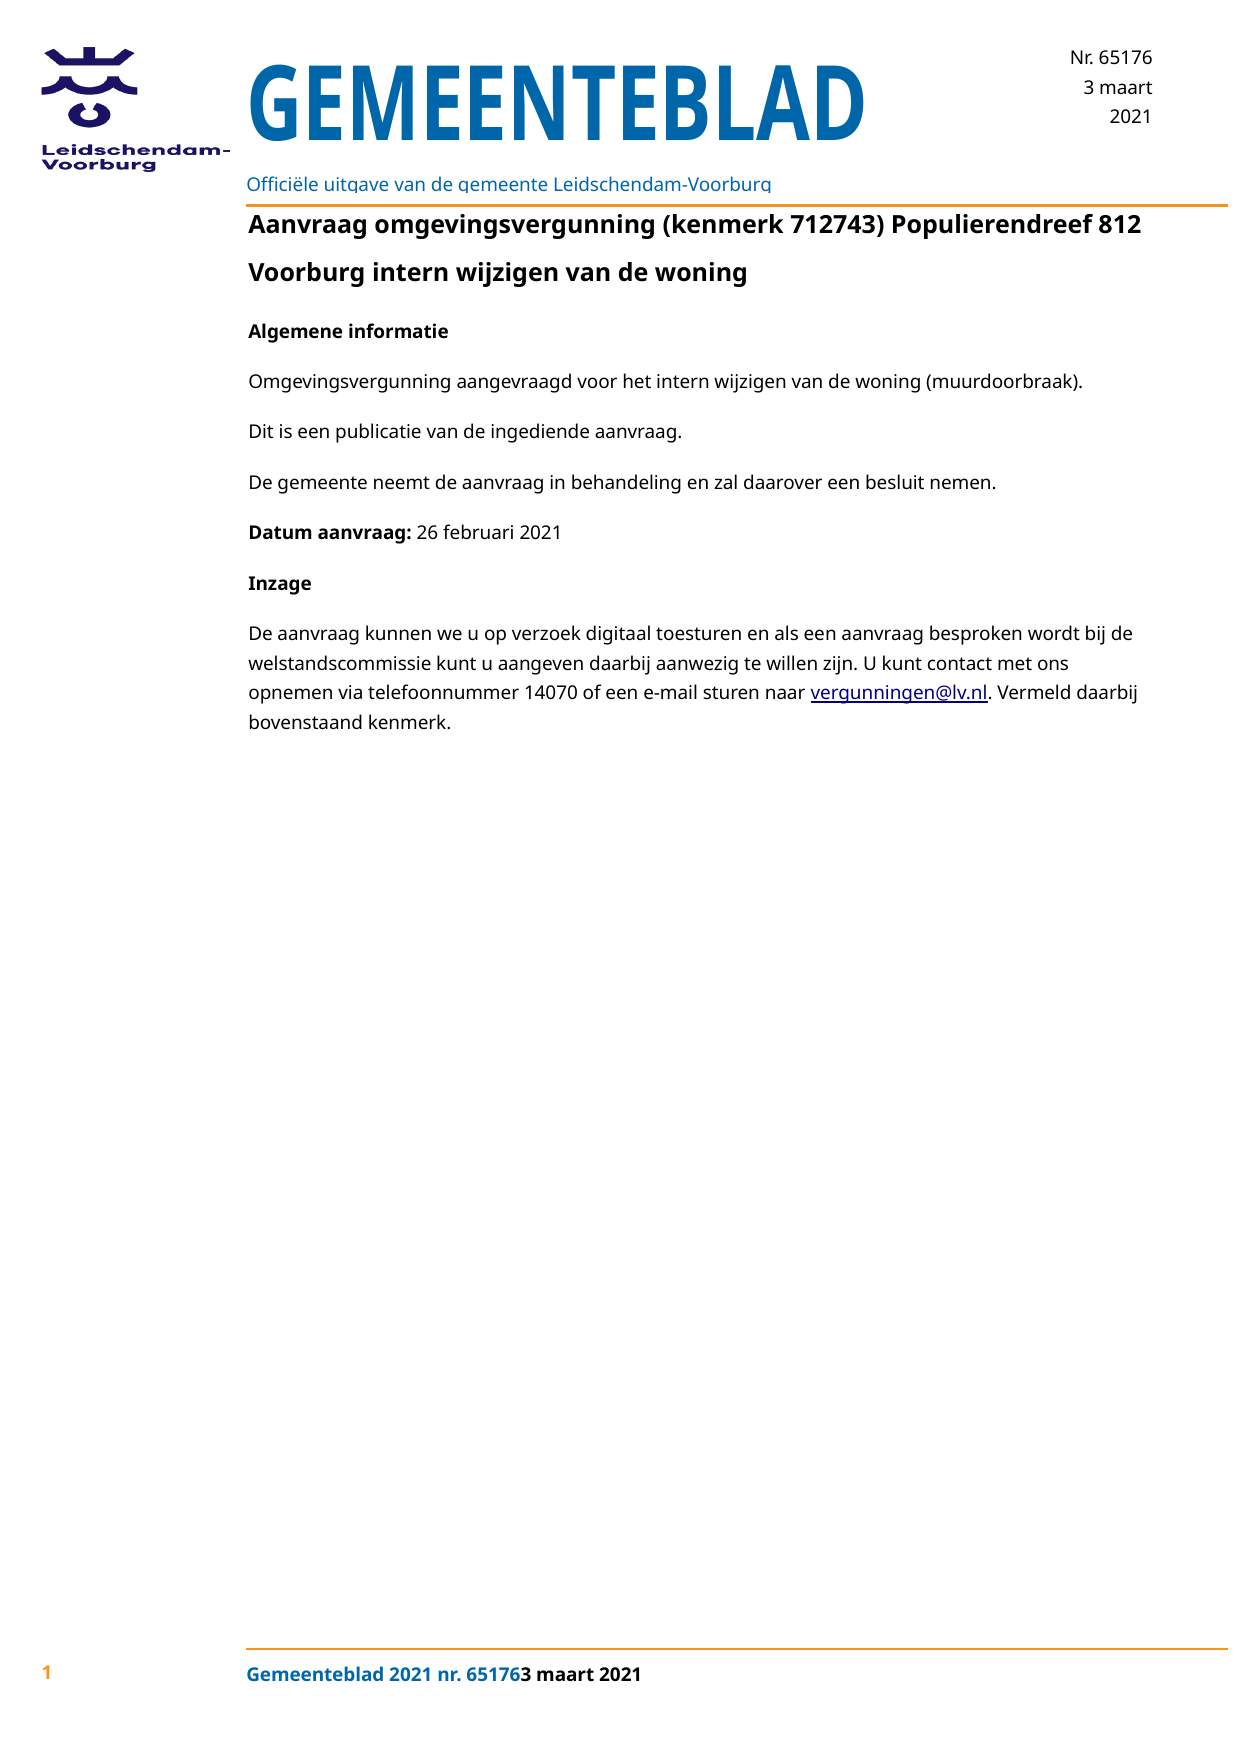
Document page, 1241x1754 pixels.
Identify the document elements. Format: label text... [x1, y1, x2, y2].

text Algemene informatie [248, 318, 1152, 344]
text Dit is een publicatie van de ingediende aanvraag. [248, 419, 1152, 444]
text Datum aanvraag: 26 februari 2021 [248, 519, 1152, 545]
text Omgevingsvergunning aangevraagd voor het intern wijzigen van de woning (muurdoorbraak). [248, 368, 1152, 394]
text De gemeente neemt de aanvraag in behandeling en zal daarover een besluit nemen. [248, 469, 1152, 495]
text De aanvraag kunnen we u op verzoek digitaal toesturen en als een aanvraag besproken wordt bij de welstandscommissie kunt u aangeven daarbij aanwezig te willen zijn. U kunt contact met ons opnemen via telefoonnummer 14070 of een e-mail sturen naar vergunningen@lv.nl. Vermeld daarbij bovenstaand kenmerk. [248, 620, 1152, 735]
text Aanvraag omgevingsvergunning (kenmerk 712743) Populierendreef 812 Voorburg intern wijzigen van de woning [248, 207, 1152, 288]
picture [41, 47, 231, 172]
text Inzage [248, 570, 1152, 596]
